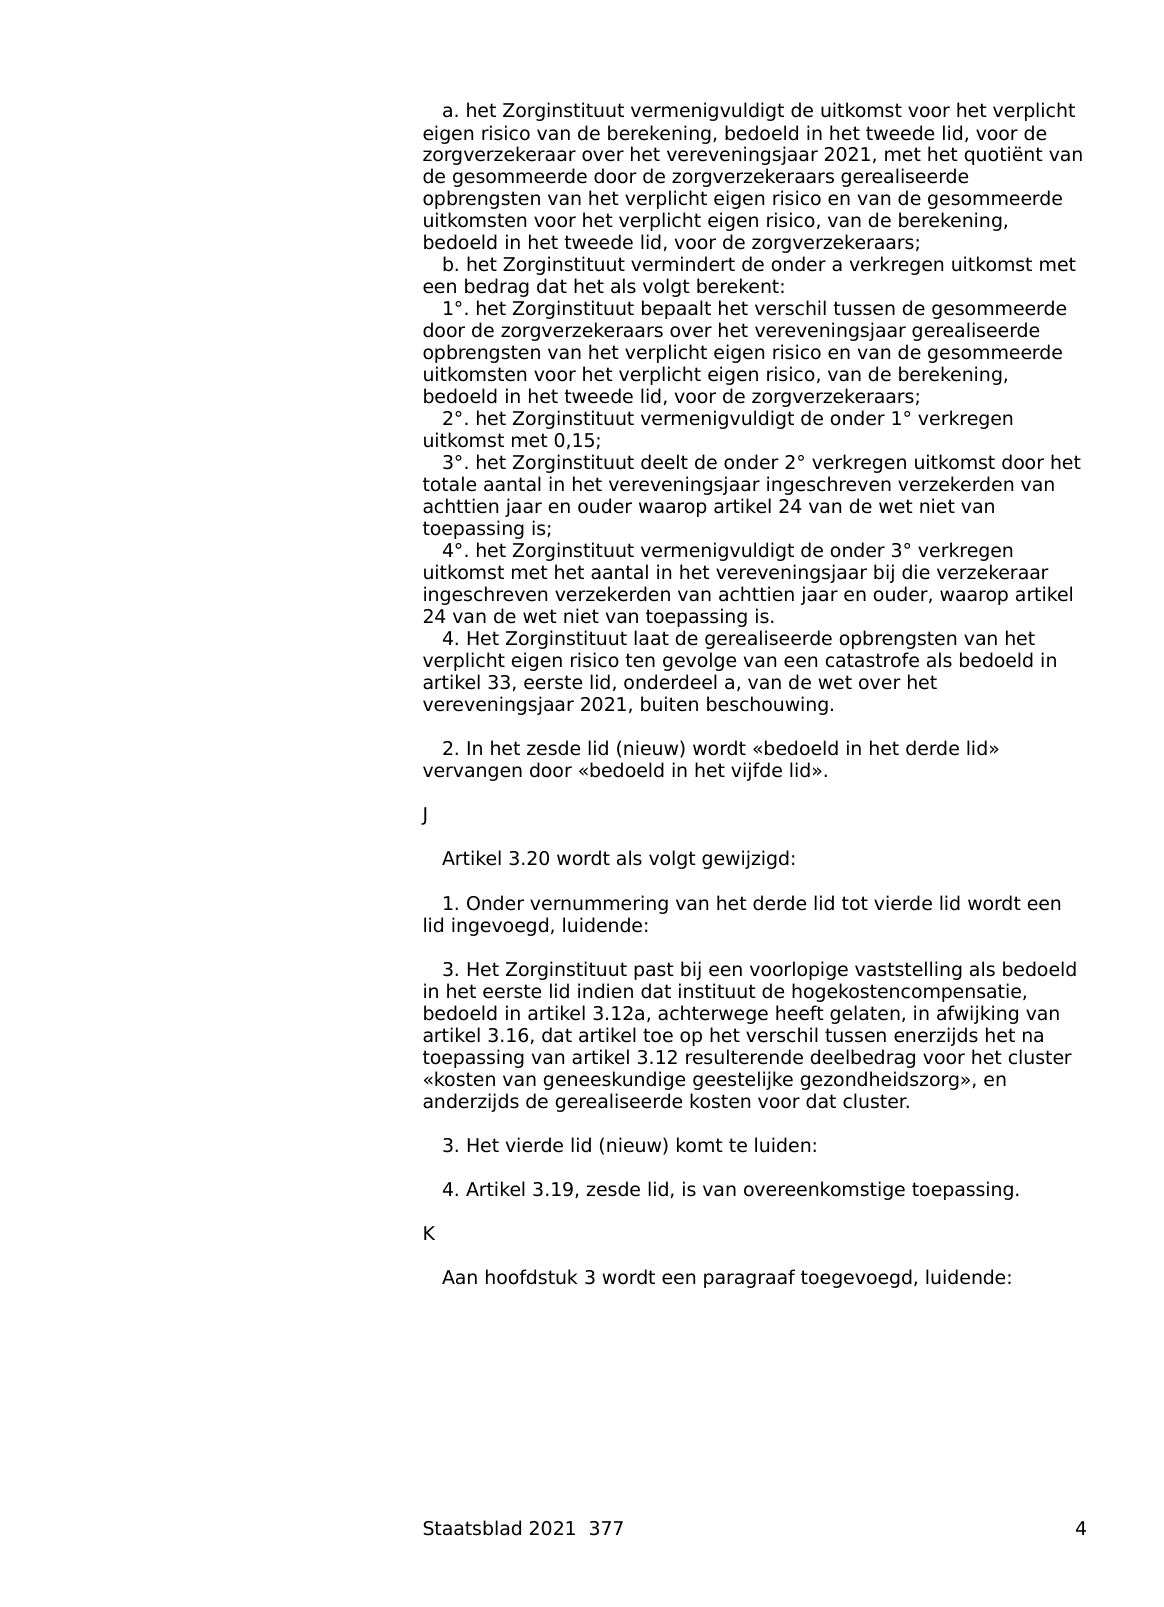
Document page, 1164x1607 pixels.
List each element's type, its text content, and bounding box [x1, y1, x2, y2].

text 4. Het Zorginstituut laat de gerealiseerde opbrengsten van het verplicht eigen risico ten gevolge van een catastrofe als bedoeld in artikel 33, eerste lid, onderdeel a, van de wet over het vereveningsjaar 2021, buiten beschouwing. [422, 628, 1087, 716]
text 3. Het Zorginstituut past bij een voorlopige vaststelling als bedoeld in het eerste lid indien dat instituut de hogekostencompensatie, bedoeld in artikel 3.12a, achterwege heeft gelaten, in afwijking van artikel 3.16, dat artikel toe op het verschil tussen enerzijds het na toepassing van artikel 3.12 resulterende deelbedrag voor het cluster «kosten van geneeskundige geestelijke gezondheidszorg», en anderzijds de gerealiseerde kosten voor dat cluster. [422, 959, 1087, 1112]
text 4°. het Zorginstituut vermenigvuldigt de onder 3° verkregen uitkomst met het aantal in het vereveningsjaar bij die verzekeraar ingeschreven verzekerden van achttien jaar en ouder, waarop artikel 24 van de wet niet van toepassing is. [422, 540, 1087, 628]
text b. het Zorginstituut vermindert de onder a verkregen uitkomst met een bedrag dat het als volgt berekent: [422, 254, 1087, 298]
text J [422, 804, 1087, 826]
text 2°. het Zorginstituut vermenigvuldigt de onder 1° verkregen uitkomst met 0,15; [422, 408, 1087, 452]
text 1. Onder vernummering van het derde lid tot vierde lid wordt een lid ingevoegd, luidende: [422, 892, 1087, 936]
text 3. Het vierde lid (nieuw) komt te luiden: [422, 1135, 1087, 1157]
text 3°. het Zorginstituut deelt de onder 2° verkregen uitkomst door het totale aantal in het vereveningsjaar ingeschreven verzekerden van achttien jaar en ouder waarop artikel 24 van de wet niet van toepassing is; [422, 452, 1087, 540]
text K [422, 1223, 1087, 1245]
text 1°. het Zorginstituut bepaalt het verschil tussen de gesommeerde door de zorgverzekeraars over het vereveningsjaar gerealiseerde opbrengsten van het verplicht eigen risico en van de gesommeerde uitkomsten voor het verplicht eigen risico, van de berekening, bedoeld in het tweede lid, voor de zorgverzekeraars; [422, 298, 1087, 408]
text 2. In het zesde lid (nieuw) wordt «bedoeld in het derde lid» vervangen door «bedoeld in het vijfde lid». [422, 738, 1087, 782]
text Aan hoofdstuk 3 wordt een paragraaf toegevoegd, luidende: [422, 1267, 1087, 1289]
text 4. Artikel 3.19, zesde lid, is van overeenkomstige toepassing. [422, 1179, 1087, 1201]
text Artikel 3.20 wordt als volgt gewijzigd: [422, 848, 1087, 870]
text a. het Zorginstituut vermenigvuldigt de uitkomst voor het verplicht eigen risico van de berekening, bedoeld in het tweede lid, voor de zorgverzekeraar over het vereveningsjaar 2021, met het quotiënt van de gesommeerde door de zorgverzekeraars gerealiseerde opbrengsten van het verplicht eigen risico en van de gesommeerde uitkomsten voor het verplicht eigen risico, van de berekening, bedoeld in het tweede lid, voor de zorgverzekeraars; [422, 100, 1087, 254]
